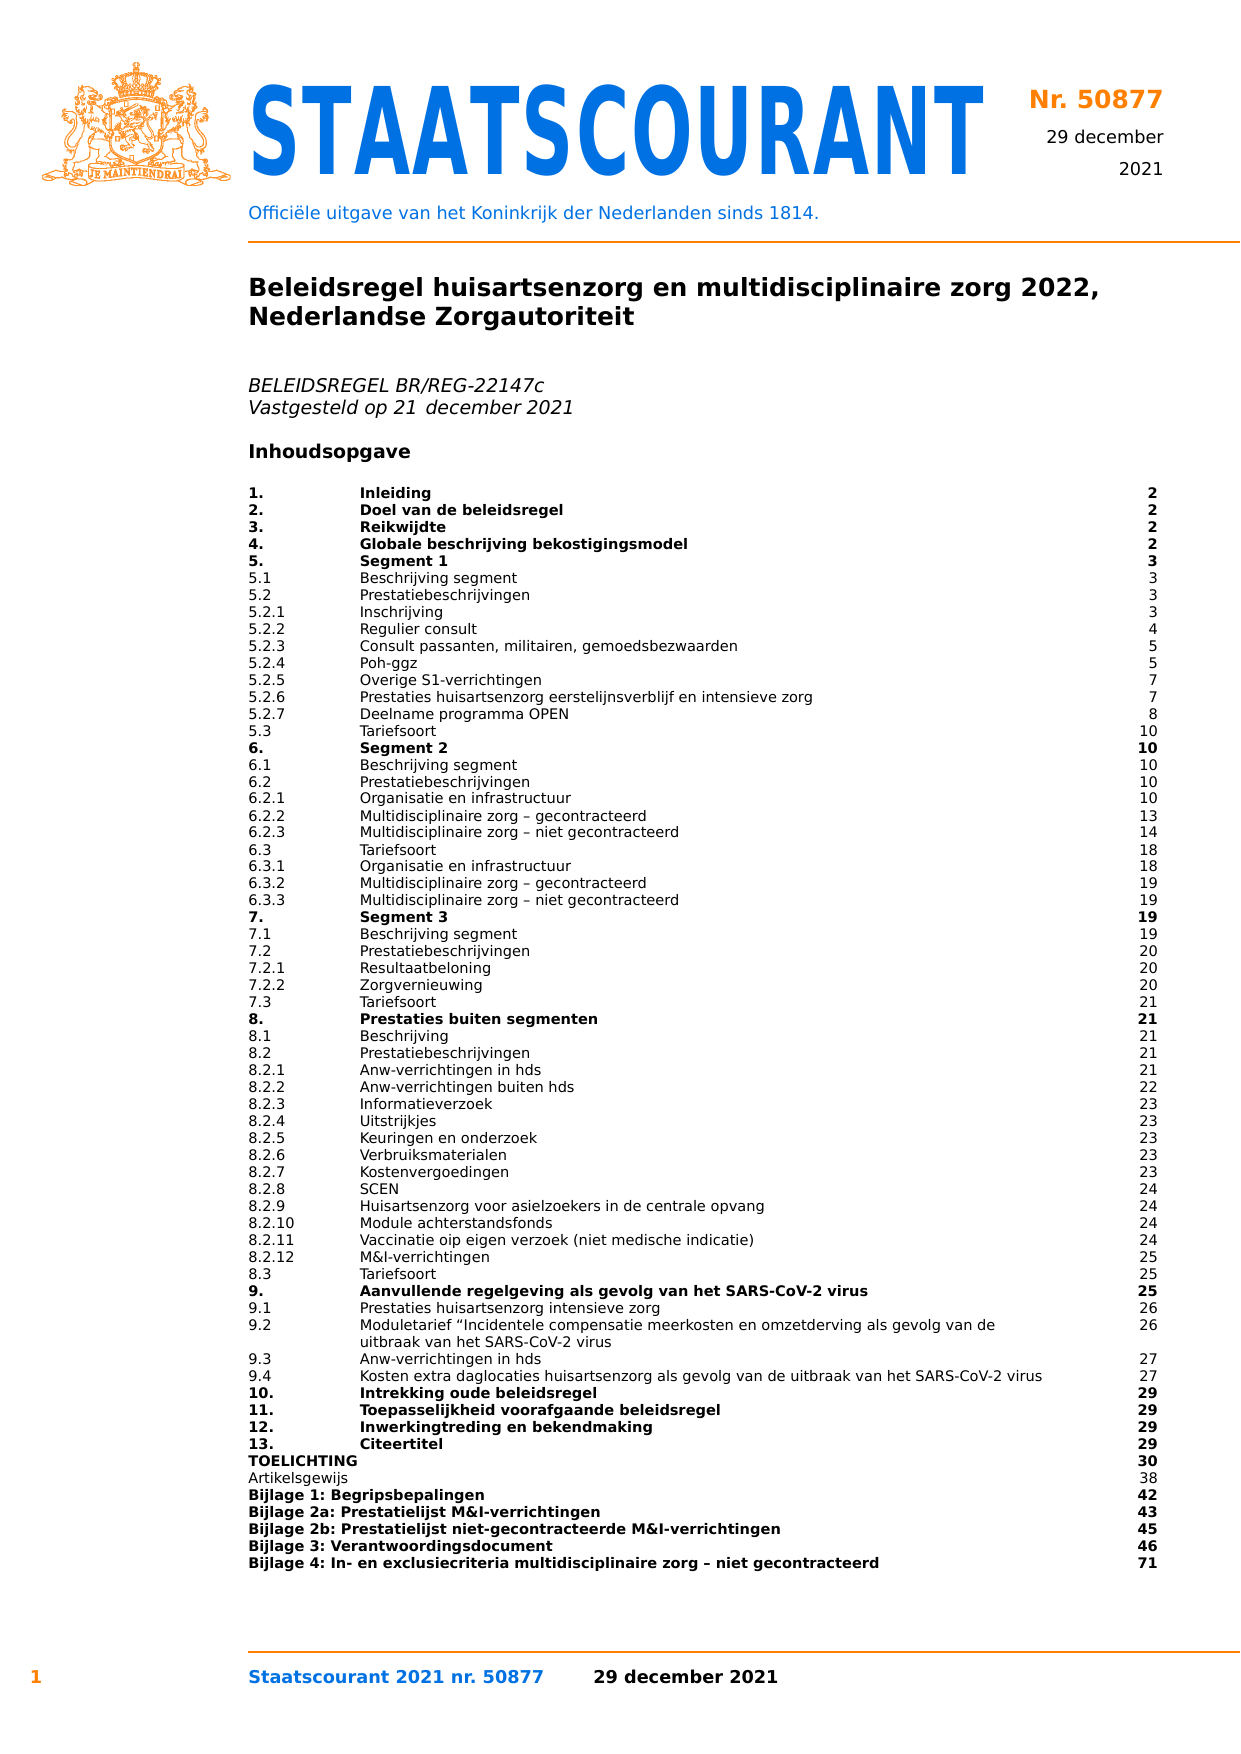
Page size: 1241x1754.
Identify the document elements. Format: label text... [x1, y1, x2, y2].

table_header STAATSCOURANT [248, 62, 998, 203]
table_cell 8.1 [248, 1028, 353, 1045]
table_cell Bijlage 4: In- en exclusiecriteria multidisciplinaire zorg – niet gecontracteerd [248, 1555, 1058, 1571]
table_cell 6. [248, 740, 353, 756]
table_cell 6.1 [248, 756, 353, 773]
table_cell 9.3 [248, 1351, 353, 1368]
table_cell 7.3 [248, 994, 353, 1011]
table_cell Anw-verrichtingen in hds [354, 1062, 1058, 1079]
table_cell 8. [248, 1011, 353, 1028]
table_cell Inschrijving [354, 604, 1058, 621]
table_cell Segment 2 [354, 740, 1058, 756]
table_cell Keuringen en onderzoek [354, 1130, 1058, 1147]
table_cell Resultaatbeloning [354, 960, 1058, 977]
table_cell Uitstrijkjes [354, 1113, 1058, 1130]
table_cell 13. [248, 1436, 353, 1453]
table_cell 5.2.2 [248, 621, 353, 638]
table_cell Aanvullende regelgeving als gevolg van het SARS-CoV-2 virus [354, 1283, 1058, 1300]
table_cell 23 [1058, 1164, 1163, 1181]
table_cell 3 [1058, 604, 1163, 621]
table_header [25, 62, 248, 241]
table_cell 19 [1058, 892, 1163, 909]
table_cell 12. [248, 1419, 353, 1436]
table_cell Tariefsoort [354, 1266, 1058, 1283]
table_cell SCEN [354, 1181, 1058, 1198]
table_cell 8.2.4 [248, 1113, 353, 1130]
table_cell 8.2.1 [248, 1062, 353, 1079]
table_cell Beschrijving [354, 1028, 1058, 1045]
table_cell Organisatie en infrastructuur [354, 790, 1058, 807]
table_cell 9.2 [248, 1317, 353, 1351]
table_cell Bijlage 2b: Prestatielijst niet-gecontracteerde M&I-verrichtingen [248, 1521, 1058, 1537]
table_cell Vaccinatie oip eigen verzoek (niet medische indicatie) [354, 1232, 1058, 1249]
table_cell 13 [1058, 808, 1163, 824]
table_cell 23 [1058, 1147, 1163, 1164]
table_cell 9.4 [248, 1368, 353, 1385]
table_cell Bijlage 3: Verantwoordingsdocument [248, 1538, 1058, 1554]
table_cell 38 [1058, 1470, 1163, 1487]
subtitle Beleidsregel huisartsenzorg en multidisciplinaire zorg 2022, Nederlandse Zorgautoriteit [248, 273, 1163, 331]
table_cell 25 [1058, 1283, 1163, 1300]
table_cell 19 [1058, 909, 1163, 926]
table_cell Overige S1-verrichtingen [354, 672, 1058, 688]
table_cell 45 [1058, 1521, 1163, 1537]
table_cell 14 [1058, 824, 1163, 841]
table_cell 2021 [998, 153, 1240, 203]
table_cell Prestaties buiten segmenten [354, 1011, 1058, 1028]
table_cell 8.2.3 [248, 1096, 353, 1113]
table_cell 10 [1058, 740, 1163, 756]
table_cell 8.2.7 [248, 1164, 353, 1181]
table_cell Officiële uitgave van het Koninkrijk der Nederlanden sinds 1814. [248, 203, 1240, 241]
text Vastgesteld op 21 december 2021 [248, 397, 1163, 419]
table_cell 4. [248, 536, 353, 553]
table_cell Tariefsoort [354, 841, 1058, 858]
table_cell Informatieverzoek [354, 1096, 1058, 1113]
table_cell Anw-verrichtingen in hds [354, 1351, 1058, 1368]
table_cell Module achterstandsfonds [354, 1215, 1058, 1232]
table_cell 5.1 [248, 570, 353, 587]
table_cell Consult passanten, militairen, gemoedsbezwaarden [354, 638, 1058, 654]
table_cell 24 [1058, 1181, 1163, 1198]
table_cell 5 [1058, 638, 1163, 654]
table_cell 7.1 [248, 926, 353, 943]
table_cell 2. [248, 502, 353, 519]
table_cell Multidisciplinaire zorg – gecontracteerd [354, 808, 1058, 824]
table_cell Bijlage 2a: Prestatielijst M&I-verrichtingen [248, 1504, 1058, 1521]
table_cell 3. [248, 519, 353, 536]
table_cell Huisartsenzorg voor asielzoekers in de centrale opvang [354, 1198, 1058, 1215]
table_cell 25 [1058, 1249, 1163, 1266]
table_cell 19 [1058, 875, 1163, 892]
table_cell 29 [1058, 1402, 1163, 1419]
table_cell 9. [248, 1283, 353, 1300]
table_cell 30 [1058, 1453, 1163, 1469]
table_cell Prestatiebeschrijvingen [354, 587, 1058, 604]
table_cell 10 [1058, 723, 1163, 739]
table_cell Inwerkingtreding en bekendmaking [354, 1419, 1058, 1436]
table_cell 20 [1058, 943, 1163, 960]
table_cell 2 [1058, 519, 1163, 536]
table_cell Beschrijving segment [354, 570, 1058, 587]
table_cell 20 [1058, 960, 1163, 977]
table_cell Segment 1 [354, 553, 1058, 570]
table_cell 23 [1058, 1096, 1163, 1113]
table_cell 24 [1058, 1232, 1163, 1249]
table_cell 10 [1058, 756, 1163, 773]
table_cell 7 [1058, 672, 1163, 688]
table_cell Intrekking oude beleidsregel [354, 1385, 1058, 1402]
table_cell Verbruiksmaterialen [354, 1147, 1058, 1164]
table_cell Prestaties huisartsenzorg eerstelijnsverblijf en intensieve zorg [354, 689, 1058, 706]
table_cell 26 [1058, 1317, 1163, 1351]
table_cell 5.2.4 [248, 655, 353, 672]
table_cell 8.2.10 [248, 1215, 353, 1232]
table_header 2 [1058, 485, 1163, 502]
table_cell 25 [1058, 1266, 1163, 1283]
table_cell Anw-verrichtingen buiten hds [354, 1079, 1058, 1096]
table_header Inleiding [354, 485, 1058, 502]
table_cell 29 [1058, 1436, 1163, 1453]
table_cell 11. [248, 1402, 353, 1419]
table_cell Multidisciplinaire zorg – niet gecontracteerd [354, 824, 1058, 841]
table_cell 20 [1058, 977, 1163, 994]
table_cell Prestatiebeschrijvingen [354, 774, 1058, 790]
table_cell 27 [1058, 1351, 1163, 1368]
table_cell TOELICHTING [248, 1453, 1058, 1469]
table_cell Kostenvergoedingen [354, 1164, 1058, 1181]
table_cell 5.2.6 [248, 689, 353, 706]
table_cell M&I-verrichtingen [354, 1249, 1058, 1266]
table_cell 42 [1058, 1487, 1163, 1503]
table_cell Segment 3 [354, 909, 1058, 926]
table_cell 3 [1058, 587, 1163, 604]
table_cell 7.2 [248, 943, 353, 960]
table_cell 29 december [998, 121, 1240, 153]
table_cell 21 [1058, 1028, 1163, 1045]
table_cell 5.3 [248, 723, 353, 739]
table_cell 3 [1058, 553, 1163, 570]
table_cell 7.2.2 [248, 977, 353, 994]
table_cell 18 [1058, 858, 1163, 875]
table_header 1. [248, 485, 353, 502]
table_cell 21 [1058, 1011, 1163, 1028]
table_cell 5.2.3 [248, 638, 353, 654]
table_cell 8 [1058, 706, 1163, 722]
table_cell Globale beschrijving bekostigingsmodel [354, 536, 1058, 553]
table_cell 23 [1058, 1130, 1163, 1147]
table_cell 6.3.3 [248, 892, 353, 909]
table_cell 5 [1058, 655, 1163, 672]
table_cell 10 [1058, 790, 1163, 807]
table_cell Toepasselijkheid voorafgaande beleidsregel [354, 1402, 1058, 1419]
table_cell 24 [1058, 1215, 1163, 1232]
table_cell 5. [248, 553, 353, 570]
table_cell 5.2 [248, 587, 353, 604]
table_cell 18 [1058, 841, 1163, 858]
table_cell 6.2.2 [248, 808, 353, 824]
table_cell 9.1 [248, 1300, 353, 1317]
table_cell 8.2.6 [248, 1147, 353, 1164]
table_cell 8.2.9 [248, 1198, 353, 1215]
table_cell 21 [1058, 994, 1163, 1011]
table_cell Bijlage 1: Begripsbepalingen [248, 1487, 1058, 1503]
table_cell Regulier consult [354, 621, 1058, 638]
table_cell 71 [1058, 1555, 1163, 1571]
table_cell 22 [1058, 1079, 1163, 1096]
table_cell 6.2.3 [248, 824, 353, 841]
table_cell Tariefsoort [354, 723, 1058, 739]
table_cell 5.2.5 [248, 672, 353, 688]
table_cell 7.2.1 [248, 960, 353, 977]
table_cell Organisatie en infrastructuur [354, 858, 1058, 875]
text Inhoudsopgave [248, 441, 1163, 463]
table_cell 8.2.5 [248, 1130, 353, 1147]
table_cell 5.2.7 [248, 706, 353, 722]
table_cell 7 [1058, 689, 1163, 706]
table_cell 8.2.12 [248, 1249, 353, 1266]
table_cell 10 [1058, 774, 1163, 790]
table_cell 8.2.8 [248, 1181, 353, 1198]
text BELEIDSREGEL BR/REG-22147c [248, 375, 1163, 397]
table_cell 6.3.2 [248, 875, 353, 892]
table_cell 8.3 [248, 1266, 353, 1283]
table_cell Tariefsoort [354, 994, 1058, 1011]
table_cell 6.3 [248, 841, 353, 858]
table_cell Multidisciplinaire zorg – gecontracteerd [354, 875, 1058, 892]
table_cell 3 [1058, 570, 1163, 587]
table_cell 5.2.1 [248, 604, 353, 621]
table_cell 21 [1058, 1045, 1163, 1062]
table_cell Artikelsgewijs [248, 1470, 1058, 1487]
table_cell 8.2 [248, 1045, 353, 1062]
table_cell 43 [1058, 1504, 1163, 1521]
table_cell Prestatiebeschrijvingen [354, 943, 1058, 960]
table_cell 2 [1058, 536, 1163, 553]
table_cell 8.2.11 [248, 1232, 353, 1249]
table_cell 26 [1058, 1300, 1163, 1317]
table_cell Poh-ggz [354, 655, 1058, 672]
table_cell 19 [1058, 926, 1163, 943]
table_cell Beschrijving segment [354, 926, 1058, 943]
table_cell Citeertitel [354, 1436, 1058, 1453]
table_cell Zorgvernieuwing [354, 977, 1058, 994]
table_cell Beschrijving segment [354, 756, 1058, 773]
table_cell Moduletarief “Incidentele compensatie meerkosten en omzetderving als gevolg van de uitbraak van het SARS-CoV-2 virus [354, 1317, 1058, 1351]
table_cell Reikwijdte [354, 519, 1058, 536]
table_cell 24 [1058, 1198, 1163, 1215]
table_cell 21 [1058, 1062, 1163, 1079]
table_cell Kosten extra daglocaties huisartsenzorg als gevolg van de uitbraak van het SARS-CoV-2 virus [354, 1368, 1058, 1385]
table_cell Multidisciplinaire zorg – niet gecontracteerd [354, 892, 1058, 909]
table_cell 8.2.2 [248, 1079, 353, 1096]
table_cell Doel van de beleidsregel [354, 502, 1058, 519]
table_cell 2 [1058, 502, 1163, 519]
table_cell 29 [1058, 1385, 1163, 1402]
table_cell 6.2.1 [248, 790, 353, 807]
table_cell 23 [1058, 1113, 1163, 1130]
table_cell 27 [1058, 1368, 1163, 1385]
table_cell 29 [1058, 1419, 1163, 1436]
picture [41, 62, 231, 186]
table_cell 46 [1058, 1538, 1163, 1554]
table_cell 6.3.1 [248, 858, 353, 875]
table_cell Prestatiebeschrijvingen [354, 1045, 1058, 1062]
table_cell 7. [248, 909, 353, 926]
table_cell 10. [248, 1385, 353, 1402]
table_cell Prestaties huisartsenzorg intensieve zorg [354, 1300, 1058, 1317]
table_cell 4 [1058, 621, 1163, 638]
table_header Nr. 50877 [998, 62, 1240, 121]
table_cell 6.2 [248, 774, 353, 790]
table_cell Deelname programma OPEN [354, 706, 1058, 722]
